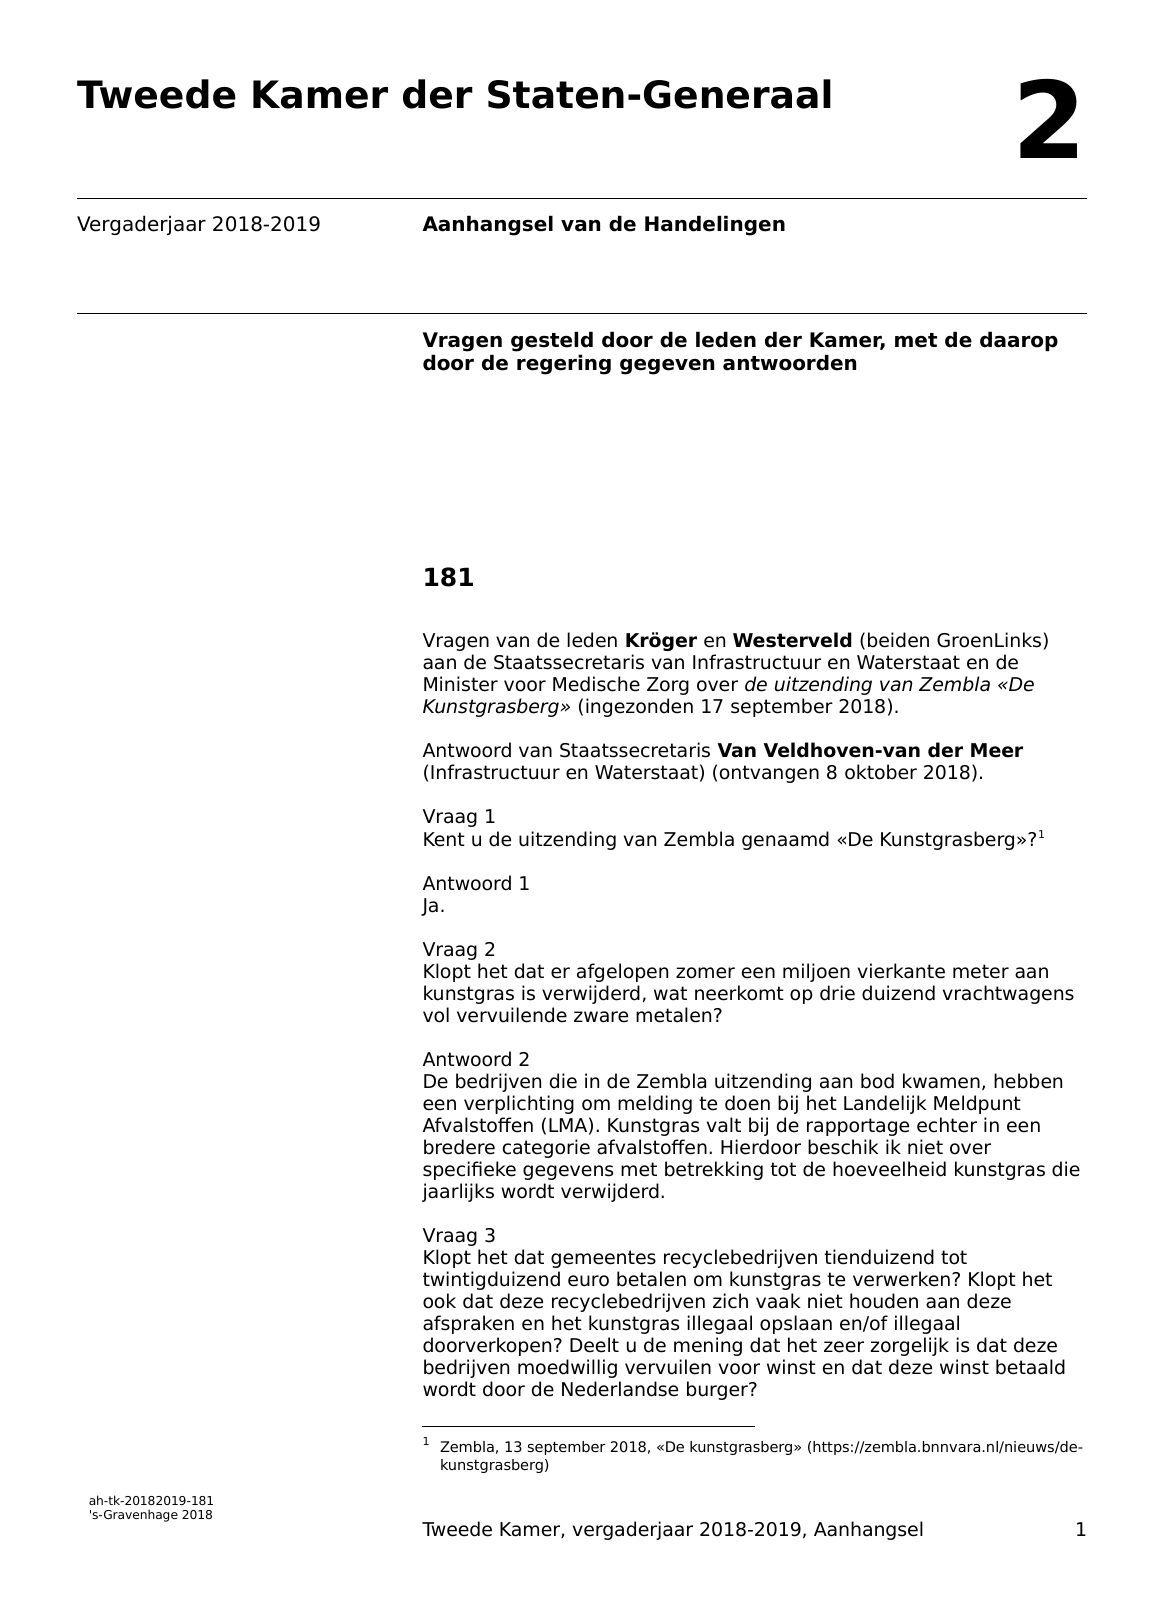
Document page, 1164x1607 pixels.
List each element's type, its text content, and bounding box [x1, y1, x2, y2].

text Kent u de uitzending van Zembla genaamd «De Kunstgrasberg»? [422, 828, 1087, 850]
text Klopt het dat gemeentes recyclebedrijven tienduizend tot twintigduizend euro betalen om kunstgras te verwerken? Klopt het ook dat deze recyclebedrijven zich vaak niet houden aan deze afspraken en het kunstgras illegaal opslaan en/of illegaal doorverkopen? Deelt u de mening dat het zeer zorgelijk is dat deze bedrijven moedwillig vervuilen voor winst en dat deze winst betaald wordt door de Nederlandse burger? [422, 1247, 1087, 1401]
table_header Tweede Kamer der Staten-Generaal [77, 59, 886, 198]
table_cell Aanhangsel van de Handelingen [422, 199, 1087, 313]
text Vragen van de leden Kröger en Westerveld (beiden GroenLinks) aan de Staatssecretaris van Infrastructuur en Waterstaat en de Minister voor Medische Zorg over de uitzending van Zembla «De Kunstgrasberg» (ingezonden 17 september 2018). [422, 630, 1087, 718]
text Klopt het dat er afgelopen zomer een miljoen vierkante meter aan kunstgras is verwijderd, wat neerkomt op drie duizend vrachtwagens vol vervuilende zware metalen? [422, 961, 1087, 1027]
text Antwoord van Staatssecretaris Van Veldhoven-van der Meer (Infrastructuur en Waterstaat) (ontvangen 8 oktober 2018). [422, 740, 1087, 784]
text Zembla, 13 september 2018, «De kunstgrasberg» (https://zembla.bnnvara.nl/nieuws/de-kunstgrasberg) [422, 1435, 1087, 1474]
text Vraag 2 [422, 939, 1087, 961]
text 's-Gravenhage 2018 [88, 1508, 323, 1522]
table_header 2 [886, 59, 1087, 198]
text Vraag 3 [422, 1225, 1087, 1247]
text ah-tk-20182019-181 [88, 1494, 323, 1508]
text Antwoord 1 [422, 873, 1087, 894]
text De bedrijven die in de Zembla uitzending aan bod kwamen, hebben een verplichting om melding te doen bij het Landelijk Meldpunt Afvalstoffen (LMA). Kunstgras valt bij de rapportage echter in een bredere categorie afvalstoffen. Hierdoor beschik ik niet over specifieke gegevens met betrekking tot de hoeveelheid kunstgras die jaarlijks wordt verwijderd. [422, 1071, 1087, 1203]
table_cell Vragen gesteld door de leden der Kamer, met de daarop door de regering gegeven antwoorden [422, 314, 1087, 375]
text 181 [422, 563, 1087, 592]
text Antwoord 2 [422, 1049, 1087, 1071]
text Ja. [422, 894, 1087, 917]
table_cell Vergaderjaar 2018-2019 [77, 199, 422, 313]
table_cell [77, 314, 422, 375]
text Vraag 1 [422, 806, 1087, 828]
